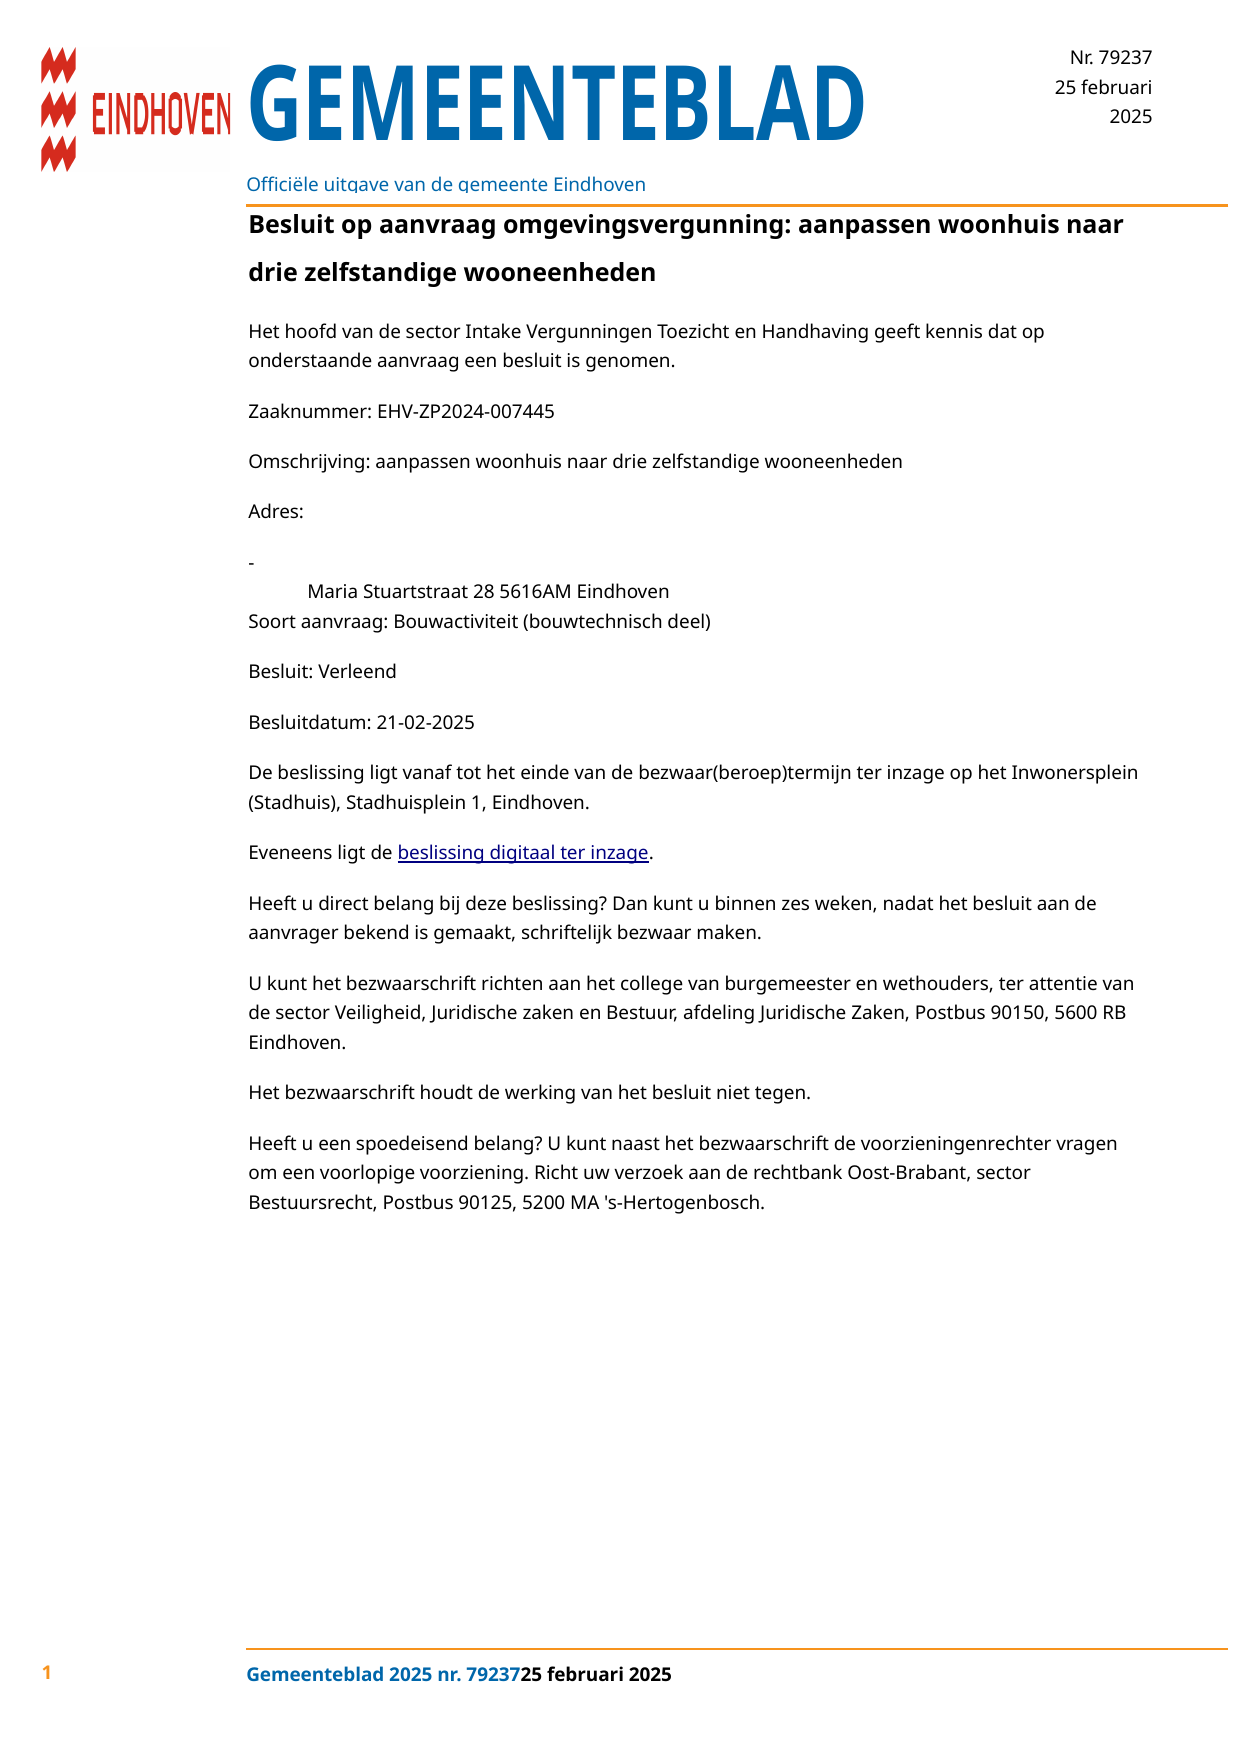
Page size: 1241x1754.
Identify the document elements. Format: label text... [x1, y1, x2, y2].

text Eveneens ligt de beslissing digitaal ter inzage. [248, 839, 1152, 865]
text Heeft u direct belang bij deze beslissing? Dan kunt u binnen zes weken, nadat het besluit aan de aanvrager bekend is gemaakt, schriftelijk bezwaar maken. [248, 890, 1152, 945]
text Adres: [248, 499, 1152, 524]
picture [41, 47, 231, 172]
text Heeft u een spoedeisend belang? U kunt naast het bezwaarschrift de voorzieningenrechter vragen om een voorlopige voorziening. Richt uw verzoek aan de rechtbank Oost-Brabant, sector Bestuursrecht, Postbus 90125, 5200 MA 's-Hertogenbosch. [248, 1130, 1152, 1215]
text Besluit op aanvraag omgevingsvergunning: aanpassen woonhuis naar drie zelfstandige wooneenheden [248, 207, 1152, 288]
text Besluit: Verleend [248, 659, 1152, 684]
text Soort aanvraag: Bouwactiviteit (bouwtechnisch deel) [248, 608, 1152, 634]
text Het bezwaarschrift houdt de werking van het besluit niet tegen. [248, 1079, 1152, 1105]
list Maria Stuartstraat 28 5616AM Eindhoven [248, 579, 1152, 604]
text De beslissing ligt vanaf tot het einde van de bezwaar(beroep)termijn ter inzage op het Inwonersplein (Stadhuis), Stadhuisplein 1, Eindhoven. [248, 759, 1152, 815]
text Besluitdatum: 21-02-2025 [248, 709, 1152, 735]
text Omschrijving: aanpassen woonhuis naar drie zelfstandige wooneenheden [248, 448, 1152, 474]
text Het hoofd van de sector Intake Vergunningen Toezicht en Handhaving geeft kennis dat op onderstaande aanvraag een besluit is genomen. [248, 318, 1152, 373]
text U kunt het bezwaarschrift richten aan het college van burgemeester en wethouders, ter attentie van de sector Veiligheid, Juridische zaken en Bestuur, afdeling Juridische Zaken, Postbus 90150, 5600 RB Eindhoven. [248, 970, 1152, 1055]
text Zaaknummer: EHV-ZP2024-007445 [248, 398, 1152, 424]
